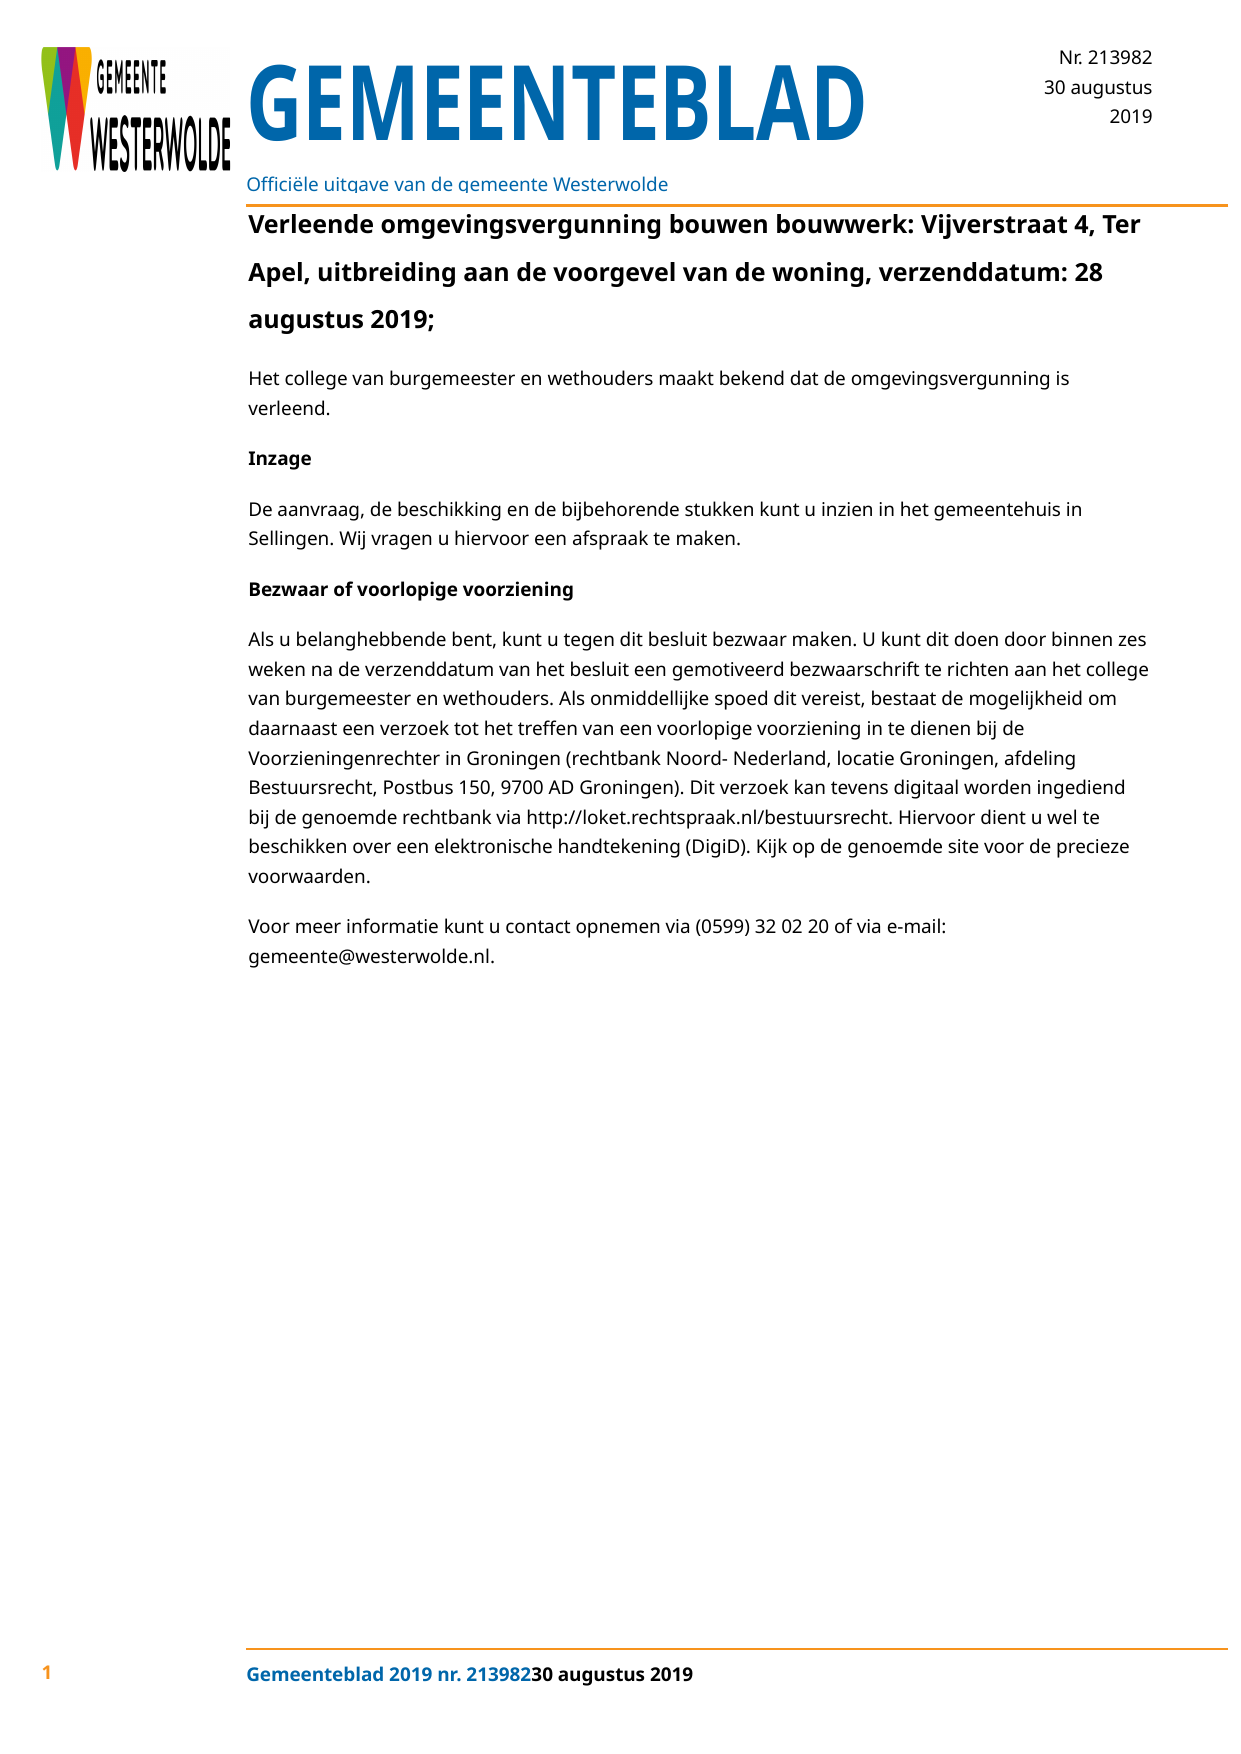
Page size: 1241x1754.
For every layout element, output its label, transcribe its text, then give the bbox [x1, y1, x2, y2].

text Voor meer informatie kunt u contact opnemen via (0599) 32 02 20 of via e-mail: gemeente@westerwolde.nl. [248, 913, 1152, 969]
text Als u belanghebbende bent, kunt u tegen dit besluit bezwaar maken. U kunt dit doen door binnen zes weken na de verzenddatum van het besluit een gemotiveerd bezwaarschrift te richten aan het college van burgemeester en wethouders. Als onmiddellijke spoed dit vereist, bestaat de mogelijkheid om daarnaast een verzoek tot het treffen van een voorlopige voorziening in te dienen bij de Voorzieningenrechter in Groningen (rechtbank Noord- Nederland, locatie Groningen, afdeling Bestuursrecht, Postbus 150, 9700 AD Groningen). Dit verzoek kan tevens digitaal worden ingediend bij de genoemde rechtbank via http://loket.rechtspraak.nl/bestuursrecht. Hiervoor dient u wel te beschikken over een elektronische handtekening (DigiD). Kijk op de genoemde site voor de precieze voorwaarden. [248, 626, 1152, 889]
text De aanvraag, de beschikking en de bijbehorende stukken kunt u inzien in het gemeentehuis in Sellingen. Wij vragen u hiervoor een afspraak te maken. [248, 496, 1152, 551]
picture [41, 47, 231, 172]
text Bezwaar of voorlopige voorziening [248, 576, 1152, 602]
text Verleende omgevingsvergunning bouwen bouwwerk: Vijverstraat 4, Ter Apel, uitbreiding aan de voorgevel van de woning, verzenddatum: 28 augustus 2019; [248, 207, 1152, 336]
text Het college van burgemeester en wethouders maakt bekend dat de omgevingsvergunning is verleend. [248, 366, 1152, 421]
text Inzage [248, 446, 1152, 471]
